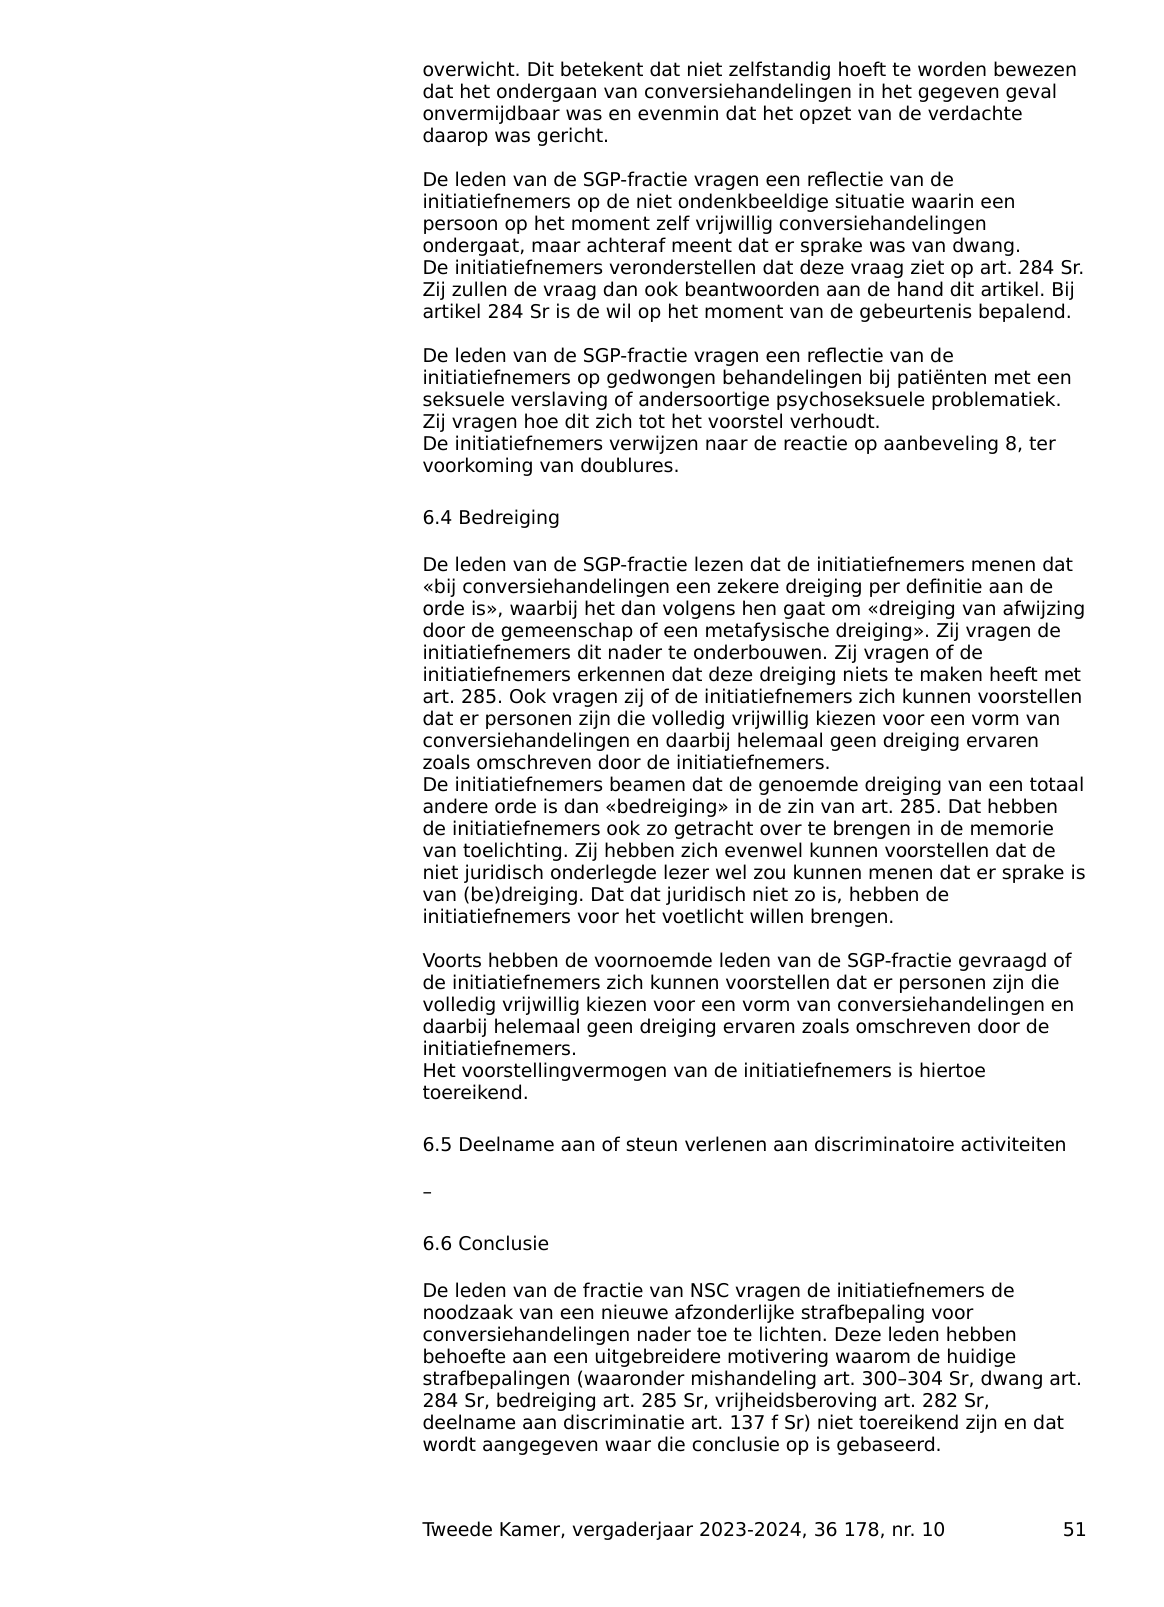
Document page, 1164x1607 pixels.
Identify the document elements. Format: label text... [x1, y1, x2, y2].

subtitle 6.6 Conclusie [422, 1233, 1087, 1255]
text Voorts hebben de voornoemde leden van de SGP-fractie gevraagd of de initiatiefnemers zich kunnen voorstellen dat er personen zijn die volledig vrijwillig kiezen voor een vorm van conversiehandelingen en daarbij helemaal geen dreiging ervaren zoals omschreven door de initiatiefnemers. [422, 950, 1087, 1060]
subtitle 6.5 Deelname aan of steun verlenen aan discriminatoire activiteiten [422, 1134, 1087, 1156]
text – [422, 1181, 1087, 1203]
text De initiatiefnemers verwijzen naar de reactie op aanbeveling 8, ter voorkoming van doublures. [422, 433, 1087, 477]
text De leden van de fractie van NSC vragen de initiatiefnemers de noodzaak van een nieuwe afzonderlijke strafbepaling voor conversiehandelingen nader toe te lichten. Deze leden hebben behoefte aan een uitgebreidere motivering waarom de huidige strafbepalingen (waaronder mishandeling art. 300–304 Sr, dwang art. 284 Sr, bedreiging art. 285 Sr, vrijheidsberoving art. 282 Sr, deelname aan discriminatie art. 137 f Sr) niet toereikend zijn en dat wordt aangegeven waar die conclusie op is gebaseerd. [422, 1280, 1087, 1456]
text De leden van de SGP-fractie vragen een reflectie van de initiatiefnemers op gedwongen behandelingen bij patiënten met een seksuele verslaving of andersoortige psychoseksuele problematiek. Zij vragen hoe dit zich tot het voorstel verhoudt. [422, 345, 1087, 433]
text De leden van de SGP-fractie vragen een reflectie van de initiatiefnemers op de niet ondenkbeeldige situatie waarin een persoon op het moment zelf vrijwillig conversiehandelingen ondergaat, maar achteraf meent dat er sprake was van dwang. [422, 169, 1087, 257]
text De initiatiefnemers veronderstellen dat deze vraag ziet op art. 284 Sr. Zij zullen de vraag dan ook beantwoorden aan de hand dit artikel. Bij artikel 284 Sr is de wil op het moment van de gebeurtenis bepalend. [422, 257, 1087, 323]
subtitle 6.4 Bedreiging [422, 507, 1087, 529]
text De initiatiefnemers beamen dat de genoemde dreiging van een totaal andere orde is dan «bedreiging» in de zin van art. 285. Dat hebben de initiatiefnemers ook zo getracht over te brengen in de memorie van toelichting. Zij hebben zich evenwel kunnen voorstellen dat de niet juridisch onderlegde lezer wel zou kunnen menen dat er sprake is van (be)dreiging. Dat dat juridisch niet zo is, hebben de initiatiefnemers voor het voetlicht willen brengen. [422, 774, 1087, 928]
text De leden van de SGP-fractie lezen dat de initiatiefnemers menen dat «bij conversiehandelingen een zekere dreiging per definitie aan de orde is», waarbij het dan volgens hen gaat om «dreiging van afwijzing door de gemeenschap of een metafysische dreiging». Zij vragen de initiatiefnemers dit nader te onderbouwen. Zij vragen of de initiatiefnemers erkennen dat deze dreiging niets te maken heeft met art. 285. Ook vragen zij of de initiatiefnemers zich kunnen voorstellen dat er personen zijn die volledig vrijwillig kiezen voor een vorm van conversiehandelingen en daarbij helemaal geen dreiging ervaren zoals omschreven door de initiatiefnemers. [422, 554, 1087, 774]
text Het voorstellingvermogen van de initiatiefnemers is hiertoe toereikend. [422, 1060, 1087, 1104]
text overwicht. Dit betekent dat niet zelfstandig hoeft te worden bewezen dat het ondergaan van conversiehandelingen in het gegeven geval onvermijdbaar was en evenmin dat het opzet van de verdachte daarop was gericht. [422, 59, 1087, 147]
